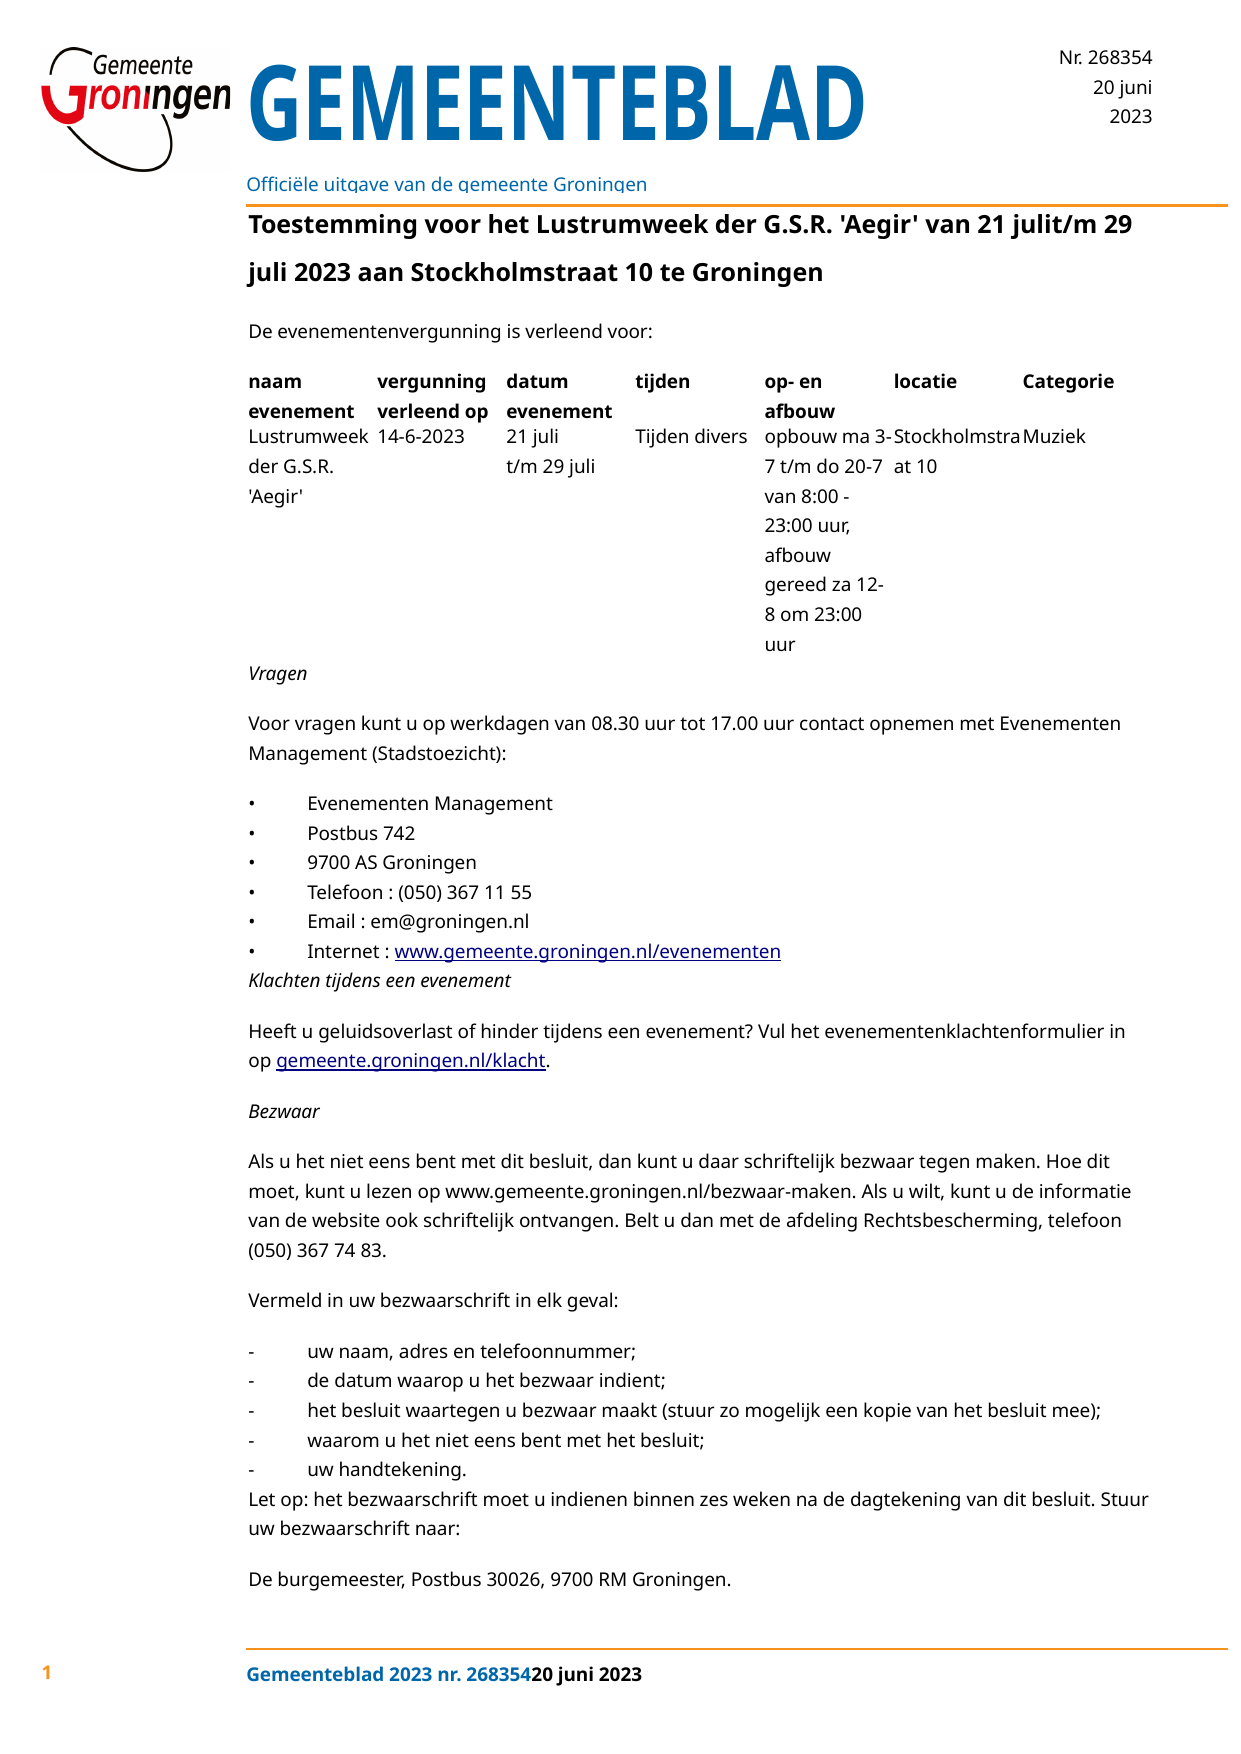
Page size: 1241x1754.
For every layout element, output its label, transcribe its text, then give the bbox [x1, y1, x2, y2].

list Evenementen Management [248, 790, 1152, 816]
list 9700 AS Groningen [248, 849, 1152, 875]
table_header datum evenement [506, 369, 635, 424]
table_header locatie [894, 369, 1022, 424]
text Klachten tijdens een evenement [248, 968, 1152, 993]
text Bezwaar [248, 1098, 1152, 1124]
table_header tijden [635, 369, 764, 424]
list Telefoon : (050) 367 11 55 [248, 879, 1152, 905]
text Als u het niet eens bent met dit besluit, dan kunt u daar schriftelijk bezwaar tegen maken. Hoe dit moet, kunt u lezen op www.gemeente.groningen.nl/bezwaar-maken. Als u wilt, kunt u de informatie van de website ook schriftelijk ontvangen. Belt u dan met de afdeling Rechtsbescherming, telefoon (050) 367 74 83. [248, 1148, 1152, 1263]
table_cell Muziek [1023, 424, 1152, 657]
list waarom u het niet eens bent met het besluit; [248, 1427, 1152, 1453]
table_cell Tijden divers [635, 424, 764, 657]
picture [41, 47, 231, 172]
list de datum waarop u het bezwaar indient; [248, 1368, 1152, 1393]
table_cell Lustrumweek der G.S.R. 'Aegir' [248, 424, 377, 657]
text De burgemeester, Postbus 30026, 9700 RM Groningen. [248, 1566, 1152, 1592]
list uw handtekening. [248, 1456, 1152, 1482]
text Heeft u geluidsoverlast of hinder tijdens een evenement? Vul het evenementenklachtenformulier in op gemeente.groningen.nl/klacht. [248, 1018, 1152, 1073]
text De evenementenvergunning is verleend voor: [248, 318, 1152, 344]
table_cell 21 juli t/m 29 juli [506, 424, 635, 657]
list Internet : www.gemeente.groningen.nl/evenementen [248, 938, 1152, 964]
list het besluit waartegen u bezwaar maakt (stuur zo mogelijk een kopie van het besluit mee); [248, 1397, 1152, 1423]
table_cell Stockholmstraat 10 [894, 424, 1022, 657]
text Voor vragen kunt u op werkdagen van 08.30 uur tot 17.00 uur contact opnemen met Evenementen Management (Stadstoezicht): [248, 710, 1152, 766]
table_header naam evenement [248, 369, 377, 424]
text Vermeld in uw bezwaarschrift in elk geval: [248, 1288, 1152, 1313]
table_cell 14-6-2023 [377, 424, 506, 657]
list uw naam, adres en telefoonnummer; [248, 1338, 1152, 1364]
table_header Categorie [1023, 369, 1152, 424]
text Vragen [248, 660, 1152, 686]
list Email : em@groningen.nl [248, 908, 1152, 934]
table_header op- en afbouw [764, 369, 893, 424]
table_header vergunning verleend op [377, 369, 506, 424]
text Toestemming voor het Lustrumweek der G.S.R. 'Aegir' van 21 julit/m 29 juli 2023 aan Stockholmstraat 10 te Groningen [248, 207, 1152, 288]
text Let op: het bezwaarschrift moet u indienen binnen zes weken na de dagtekening van dit besluit. Stuur uw bezwaarschrift naar: [248, 1486, 1152, 1541]
table_cell opbouw ma 3-7 t/m do 20-7 van 8:00 -23:00 uur, afbouw gereed za 12-8 om 23:00 uur [764, 424, 893, 657]
list Postbus 742 [248, 820, 1152, 846]
